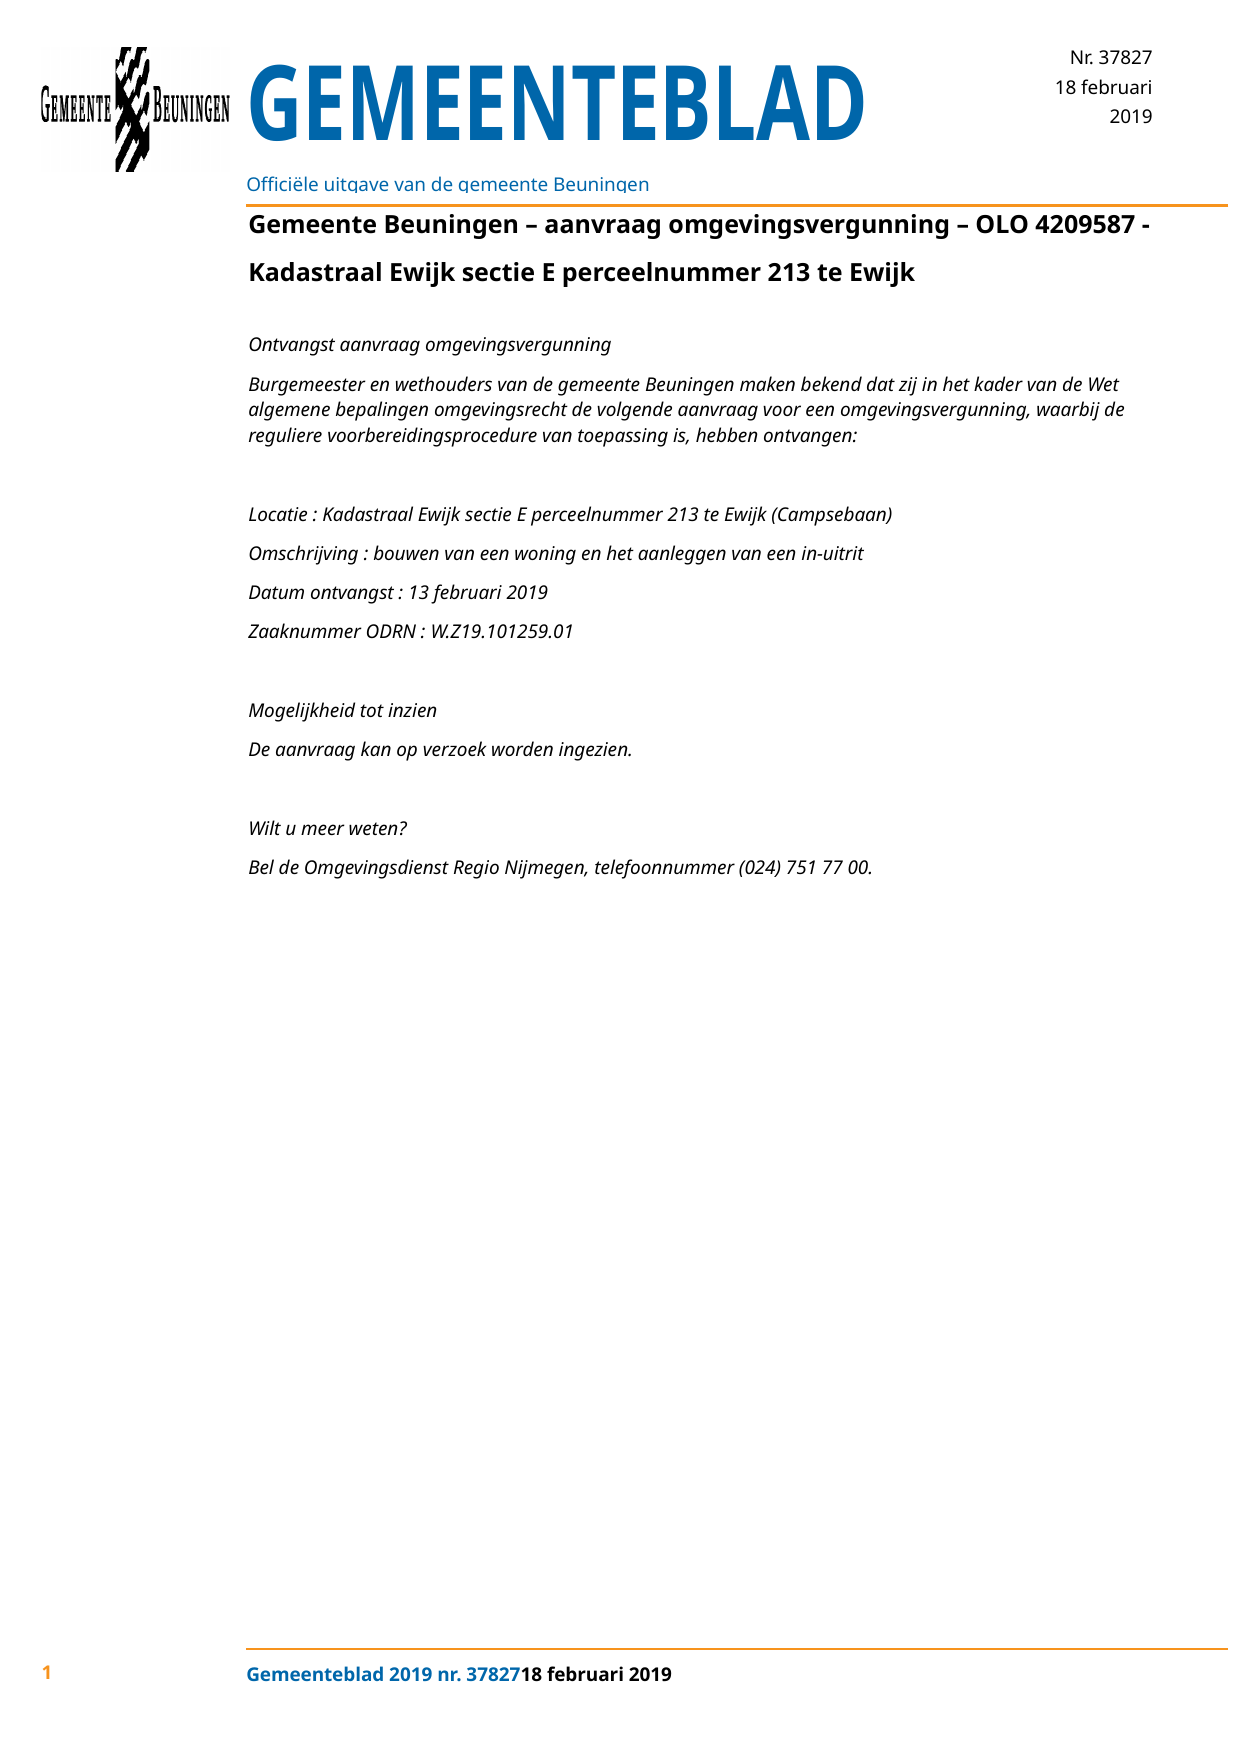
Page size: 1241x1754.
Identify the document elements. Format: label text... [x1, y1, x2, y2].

picture [41, 47, 231, 172]
text Mogelijkheid tot inzien [248, 697, 1152, 723]
text Ontvangst aanvraag omgevingsvergunning [248, 331, 1152, 357]
text Datum ontvangst : 13 februari 2019 [248, 579, 1152, 605]
text Omschrijving : bouwen van een woning en het aanleggen van een in-uitrit [248, 540, 1152, 566]
text Bel de Omgevingsdienst Regio Nijmegen, telefoonnummer (024) 751 77 00. [248, 854, 1152, 880]
text Locatie : Kadastraal Ewijk sectie E perceelnummer 213 te Ewijk (Campsebaan) [248, 501, 1152, 526]
text Wilt u meer weten? [248, 815, 1152, 841]
text Burgemeester en wethouders van de gemeente Beuningen maken bekend dat zij in het kader van de Wet algemene bepalingen omgevingsrecht de volgende aanvraag voor een omgevingsvergunning, waarbij de reguliere voorbereidingsprocedure van toepassing is, hebben ontvangen: [248, 371, 1152, 448]
text Zaaknummer ODRN : W.Z19.101259.01 [248, 618, 1152, 644]
text De aanvraag kan op verzoek worden ingezien. [248, 736, 1152, 762]
text Gemeente Beuningen – aanvraag omgevingsvergunning – OLO 4209587 - Kadastraal Ewijk sectie E perceelnummer 213 te Ewijk [248, 207, 1152, 288]
